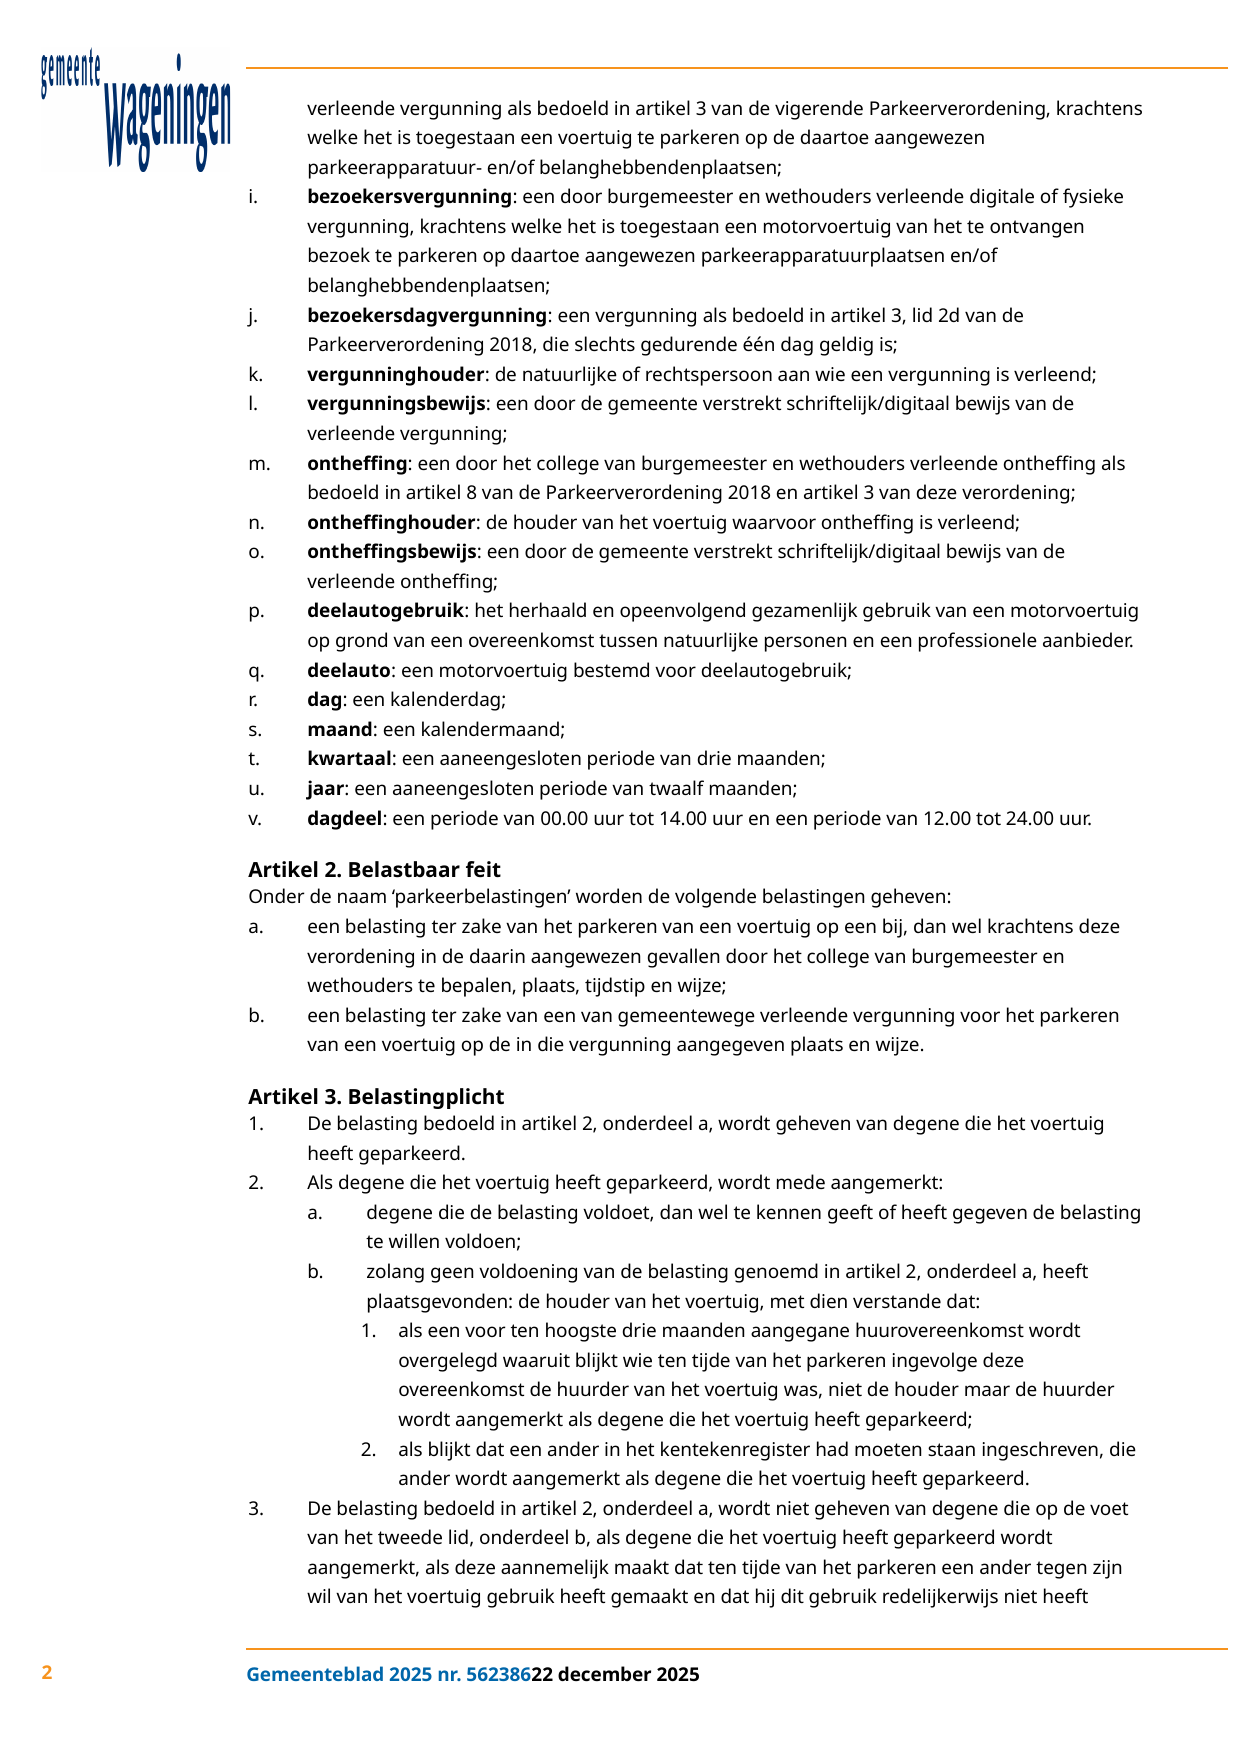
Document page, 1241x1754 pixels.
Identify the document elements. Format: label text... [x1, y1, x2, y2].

list kwartaal: een aaneengesloten periode van drie maanden; [248, 746, 1152, 771]
list dag: een kalenderdag; [248, 686, 1152, 712]
list bezoekersdagvergunning: een vergunning als bedoeld in artikel 3, lid 2d van de Parkeerverordening 2018, die slechts gedurende één dag geldig is; [248, 302, 1152, 357]
list ontheffinghouder: de houder van het voertuig waarvoor ontheffing is verleend; [248, 509, 1152, 535]
list vergunningsbewijs: een door de gemeente verstrekt schriftelijk/digitaal bewijs van de verleende vergunning; [248, 391, 1152, 446]
list ontheffingsbewijs: een door de gemeente verstrekt schriftelijk/digitaal bewijs van de verleende ontheffing; [248, 538, 1152, 594]
list De belasting bedoeld in artikel 2, onderdeel a, wordt niet geheven van degene die op de voet van het tweede lid, onderdeel b, als degene die het voertuig heeft geparkeerd wordt aangemerkt, als deze aannemelijk maakt dat ten tijde van het parkeren een ander tegen zijn wil van het voertuig gebruik heeft gemaakt en dat hij dit gebruik redelijkerwijs niet heeft [248, 1495, 1152, 1609]
list verleende vergunning als bedoeld in artikel 3 van de vigerende Parkeerverordening, krachtens welke het is toegestaan een voertuig te parkeren op de daartoe aangewezen parkeerapparatuur- en/of belanghebbendenplaatsen; [248, 95, 1152, 180]
text Onder de naam ‘parkeerbelastingen’ worden de volgende belastingen geheven: [248, 884, 1152, 909]
text Artikel 2. Belastbaar feit [248, 855, 1152, 884]
list dagdeel: een periode van 00.00 uur tot 14.00 uur en een periode van 12.00 tot 24.00 uur. [248, 805, 1152, 831]
list bezoekersvergunning: een door burgemeester en wethouders verleende digitale of fysieke vergunning, krachtens welke het is toegestaan een motorvoertuig van het te ontvangen bezoek te parkeren op daartoe aangewezen parkeerapparatuurplaatsen en/of belanghebbendenplaatsen; [248, 183, 1152, 298]
list deelauto: een motorvoertuig bestemd voor deelautogebruik; [248, 657, 1152, 683]
list als een voor ten hoogste drie maanden aangegane huurovereenkomst wordt overgelegd waaruit blijkt wie ten tijde van het parkeren ingevolge deze overeenkomst de huurder van het voertuig was, niet de houder maar de huurder wordt aangemerkt als degene die het voertuig heeft geparkeerd; [361, 1317, 1152, 1432]
list maand: een kalendermaand; [248, 716, 1152, 742]
list Als degene die het voertuig heeft geparkeerd, wordt mede aangemerkt: [248, 1169, 1152, 1195]
list degene die de belasting voldoet, dan wel te kennen geeft of heeft gegeven de belasting te willen voldoen; [307, 1199, 1152, 1254]
list als blijkt dat een ander in het kentekenregister had moeten staan ingeschreven, die ander wordt aangemerkt als degene die het voertuig heeft geparkeerd. [361, 1436, 1152, 1491]
text Artikel 3. Belastingplicht [248, 1082, 1152, 1110]
list vergunninghouder: de natuurlijke of rechtspersoon aan wie een vergunning is verleend; [248, 361, 1152, 387]
list ontheffing: een door het college van burgemeester en wethouders verleende ontheffing als bedoeld in artikel 8 van de Parkeerverordening 2018 en artikel 3 van deze verordening; [248, 450, 1152, 505]
list jaar: een aaneengesloten periode van twaalf maanden; [248, 775, 1152, 801]
list deelautogebruik: het herhaald en opeenvolgend gezamenlijk gebruik van een motorvoertuig op grond van een overeenkomst tussen natuurlijke personen en een professionele aanbieder. [248, 598, 1152, 653]
picture [41, 47, 231, 172]
list zolang geen voldoening van de belasting genoemd in artikel 2, onderdeel a, heeft plaatsgevonden: de houder van het voertuig, met dien verstande dat: [307, 1258, 1152, 1314]
list een belasting ter zake van een van gemeentewege verleende vergunning voor het parkeren van een voertuig op de in die vergunning aangegeven plaats en wijze. [248, 1002, 1152, 1057]
list een belasting ter zake van het parkeren van een voertuig op een bij, dan wel krachtens deze verordening in de daarin aangewezen gevallen door het college van burgemeester en wethouders te bepalen, plaats, tijdstip en wijze; [248, 913, 1152, 998]
list De belasting bedoeld in artikel 2, onderdeel a, wordt geheven van degene die het voertuig heeft geparkeerd. [248, 1110, 1152, 1166]
